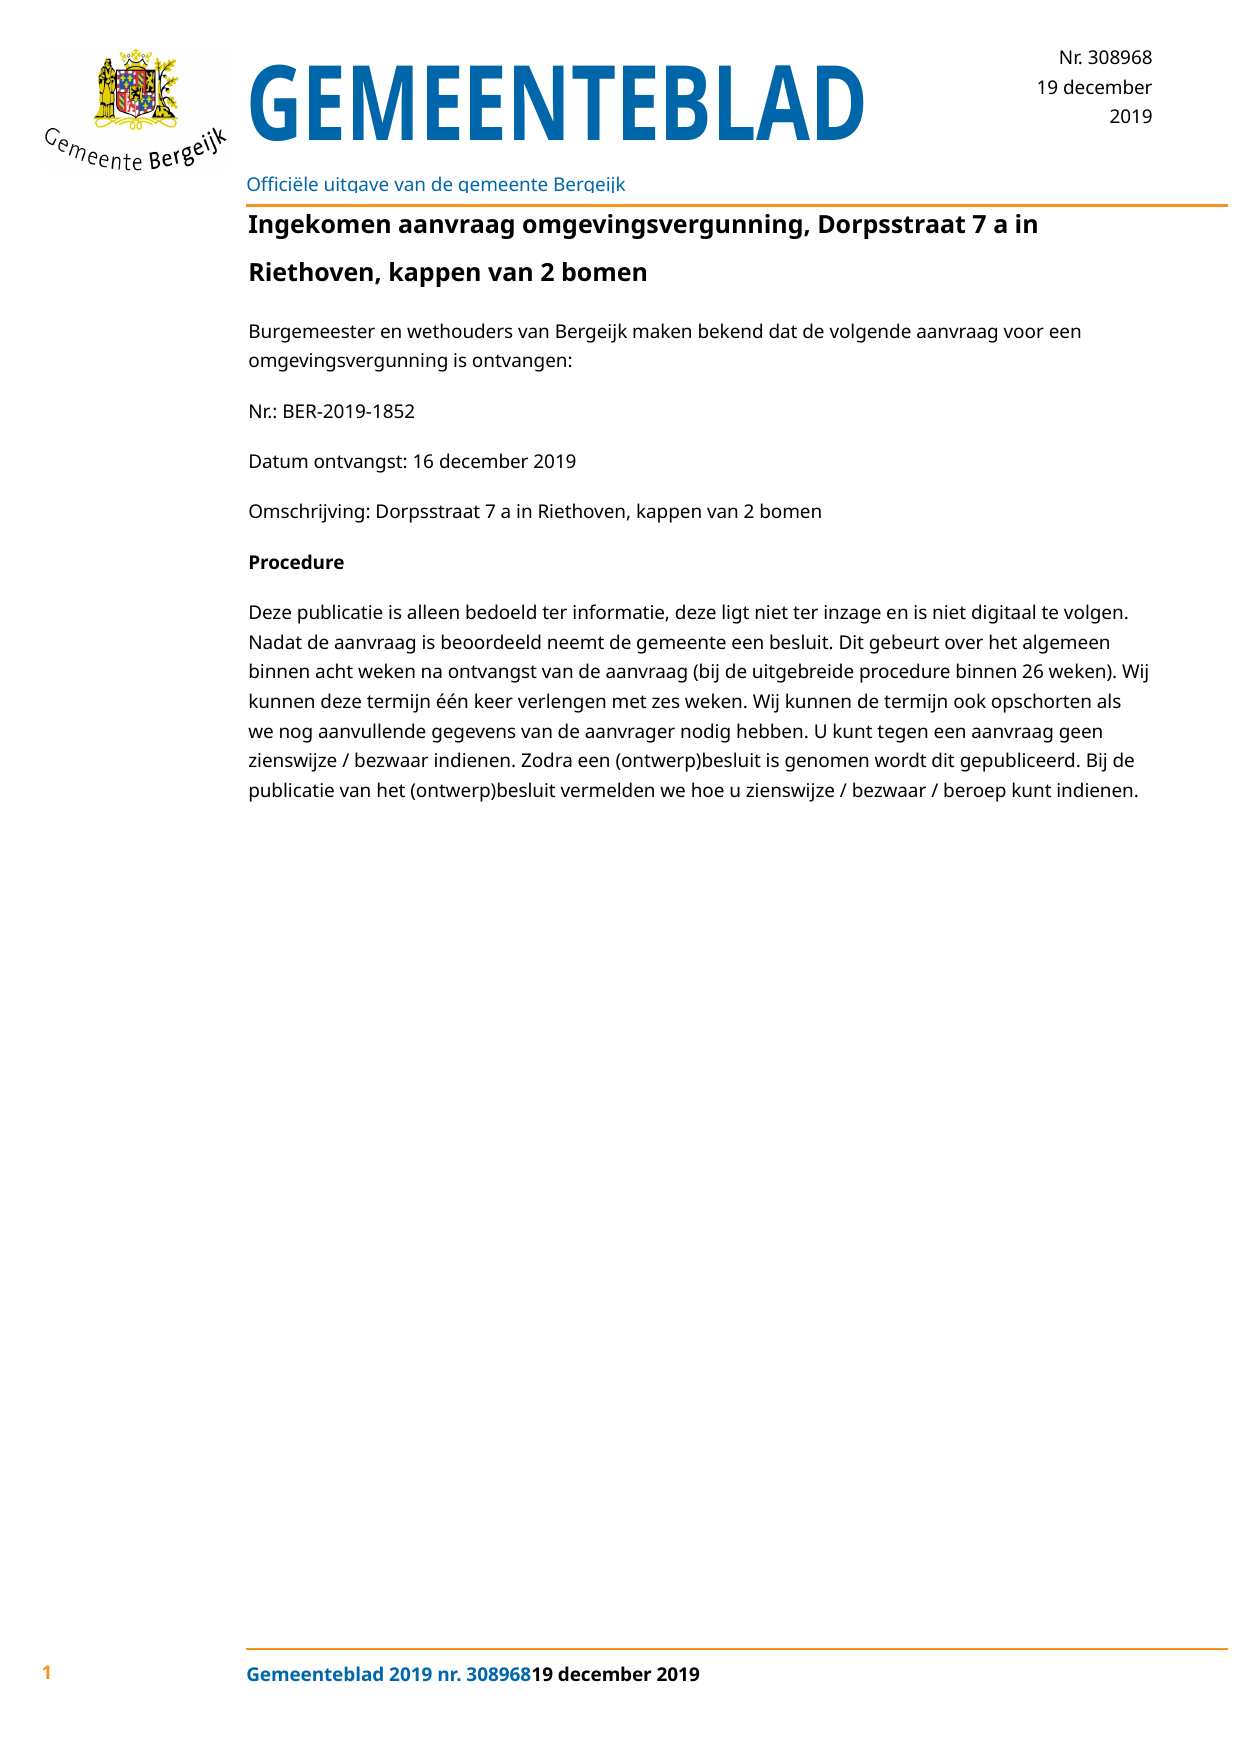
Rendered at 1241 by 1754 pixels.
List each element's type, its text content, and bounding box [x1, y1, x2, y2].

text Ingekomen aanvraag omgevingsvergunning, Dorpsstraat 7 a in Riethoven, kappen van 2 bomen [248, 207, 1152, 288]
picture [41, 47, 231, 172]
text Burgemeester en wethouders van Bergeijk maken bekend dat de volgende aanvraag voor een omgevingsvergunning is ontvangen: [248, 318, 1152, 373]
text Datum ontvangst: 16 december 2019 [248, 448, 1152, 474]
text Omschrijving: Dorpsstraat 7 a in Riethoven, kappen van 2 bomen [248, 499, 1152, 524]
text Nr.: BER-2019-1852 [248, 398, 1152, 424]
text Procedure [248, 549, 1152, 575]
text Deze publicatie is alleen bedoeld ter informatie, deze ligt niet ter inzage en is niet digitaal te volgen. Nadat de aanvraag is beoordeeld neemt de gemeente een besluit. Dit gebeurt over het algemeen binnen acht weken na ontvangst van de aanvraag (bij de uitgebreide procedure binnen 26 weken). Wij kunnen deze termijn één keer verlengen met zes weken. Wij kunnen de termijn ook opschorten als we nog aanvullende gegevens van de aanvrager nodig hebben. U kunt tegen een aanvraag geen zienswijze / bezwaar indienen. Zodra een (ontwerp)besluit is genomen wordt dit gepubliceerd. Bij de publicatie van het (ontwerp)besluit vermelden we hoe u zienswijze / bezwaar / beroep kunt indienen. [248, 599, 1152, 803]
